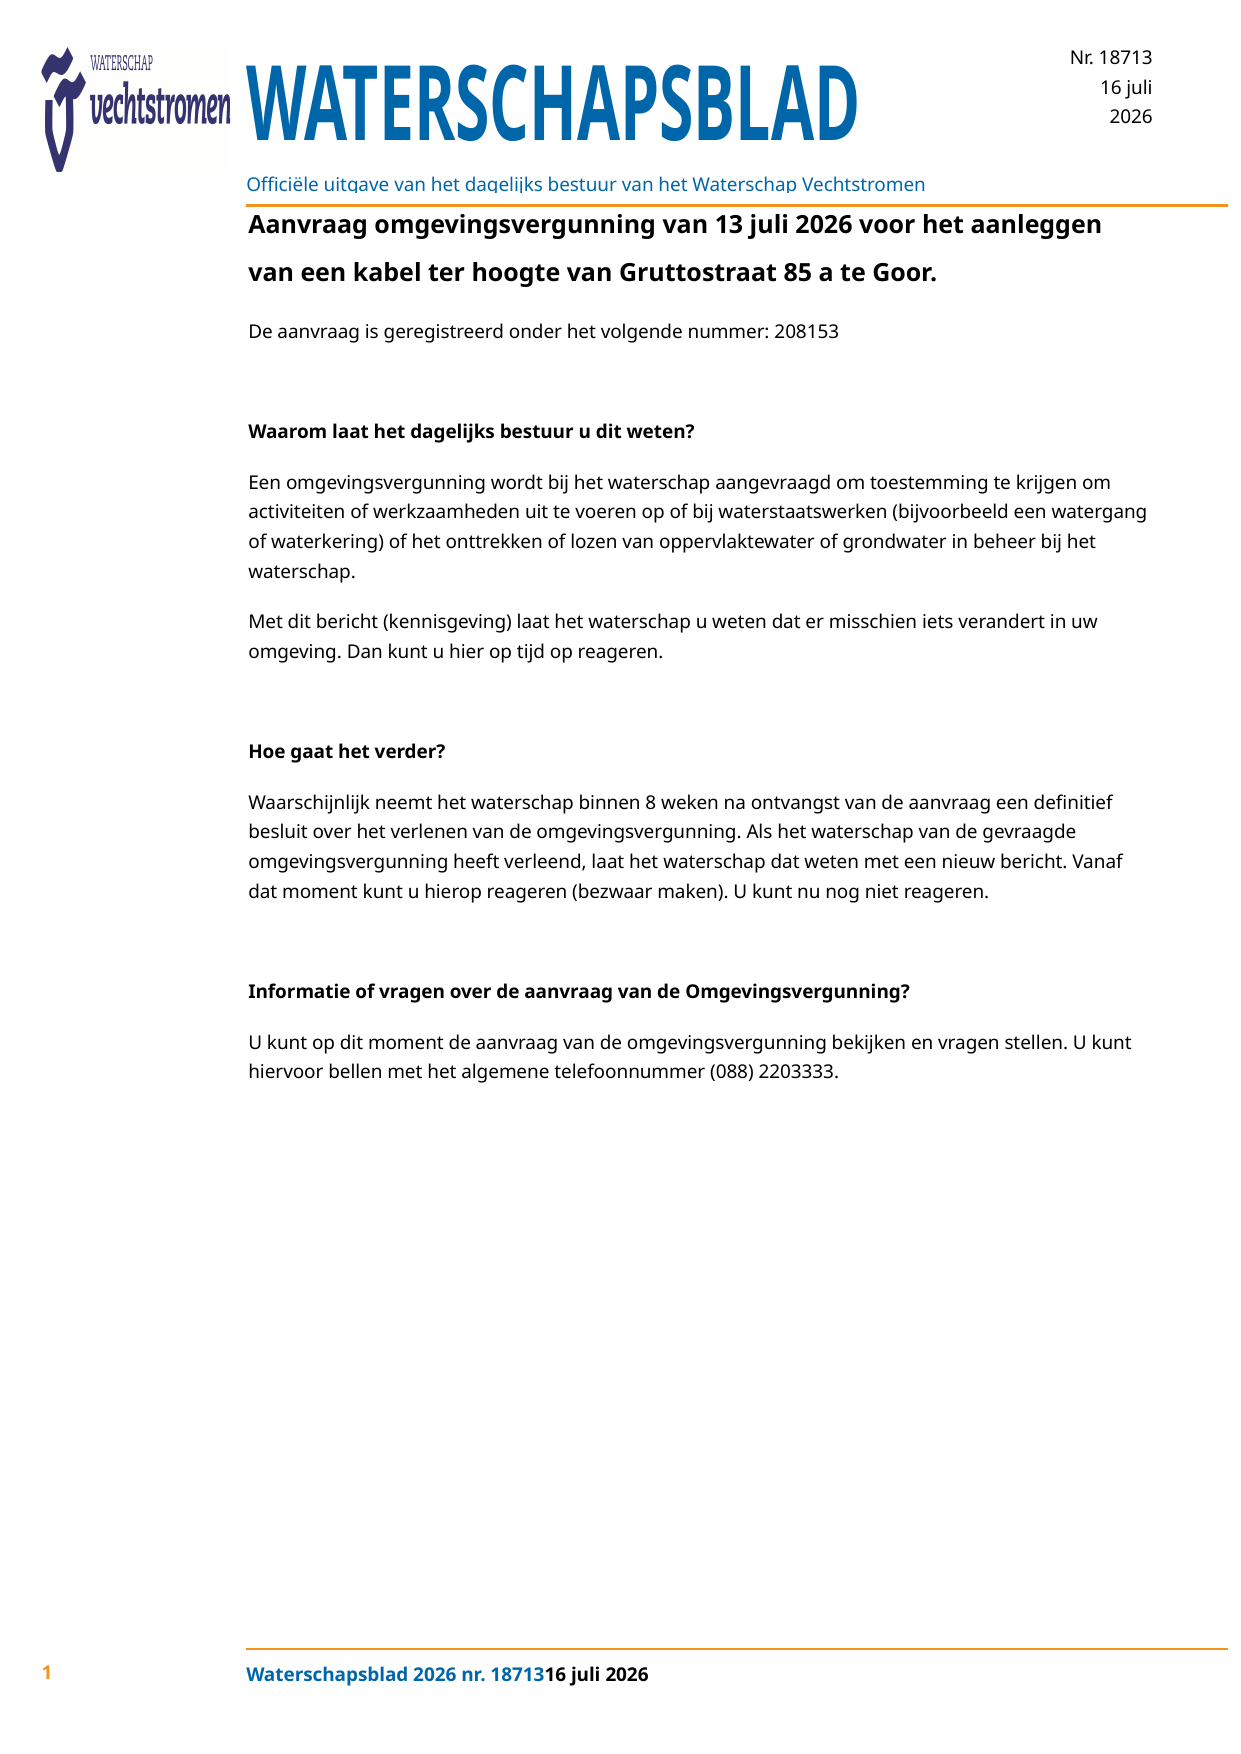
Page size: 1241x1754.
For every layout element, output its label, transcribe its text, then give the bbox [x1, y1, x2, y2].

text Hoe gaat het verder? [248, 739, 1152, 764]
text Een omgevingsvergunning wordt bij het waterschap aangevraagd om toestemming te krijgen om activiteiten of werkzaamheden uit te voeren op of bij waterstaatswerken (bijvoorbeeld een watergang of waterkering) of het onttrekken of lozen van oppervlaktewater of grondwater in beheer bij het waterschap. [248, 469, 1152, 584]
picture [41, 47, 231, 172]
text Waarschijnlijk neemt het waterschap binnen 8 weken na ontvangst van de aanvraag een definitief besluit over het verlenen van de omgevingsvergunning. Als het waterschap van de gevraagde omgevingsvergunning heeft verleend, laat het waterschap dat weten met een nieuw bericht. Vanaf dat moment kunt u hierop reageren (bezwaar maken). U kunt nu nog niet reageren. [248, 789, 1152, 904]
text Waarom laat het dagelijks bestuur u dit weten? [248, 419, 1152, 444]
text Informatie of vragen over de aanvraag van de Omgevingsvergunning? [248, 979, 1152, 1004]
text U kunt op dit moment de aanvraag van de omgevingsvergunning bekijken en vragen stellen. U kunt hiervoor bellen met het algemene telefoonnummer (088) 2203333. [248, 1029, 1152, 1084]
text Met dit bericht (kennisgeving) laat het waterschap u weten dat er misschien iets verandert in uw omgeving. Dan kunt u hier op tijd op reageren. [248, 608, 1152, 664]
text De aanvraag is geregistreerd onder het volgende nummer: 208153 [248, 318, 1152, 344]
text Aanvraag omgevingsvergunning van 13 juli 2026 voor het aanleggen van een kabel ter hoogte van Gruttostraat 85 a te Goor. [248, 207, 1152, 288]
